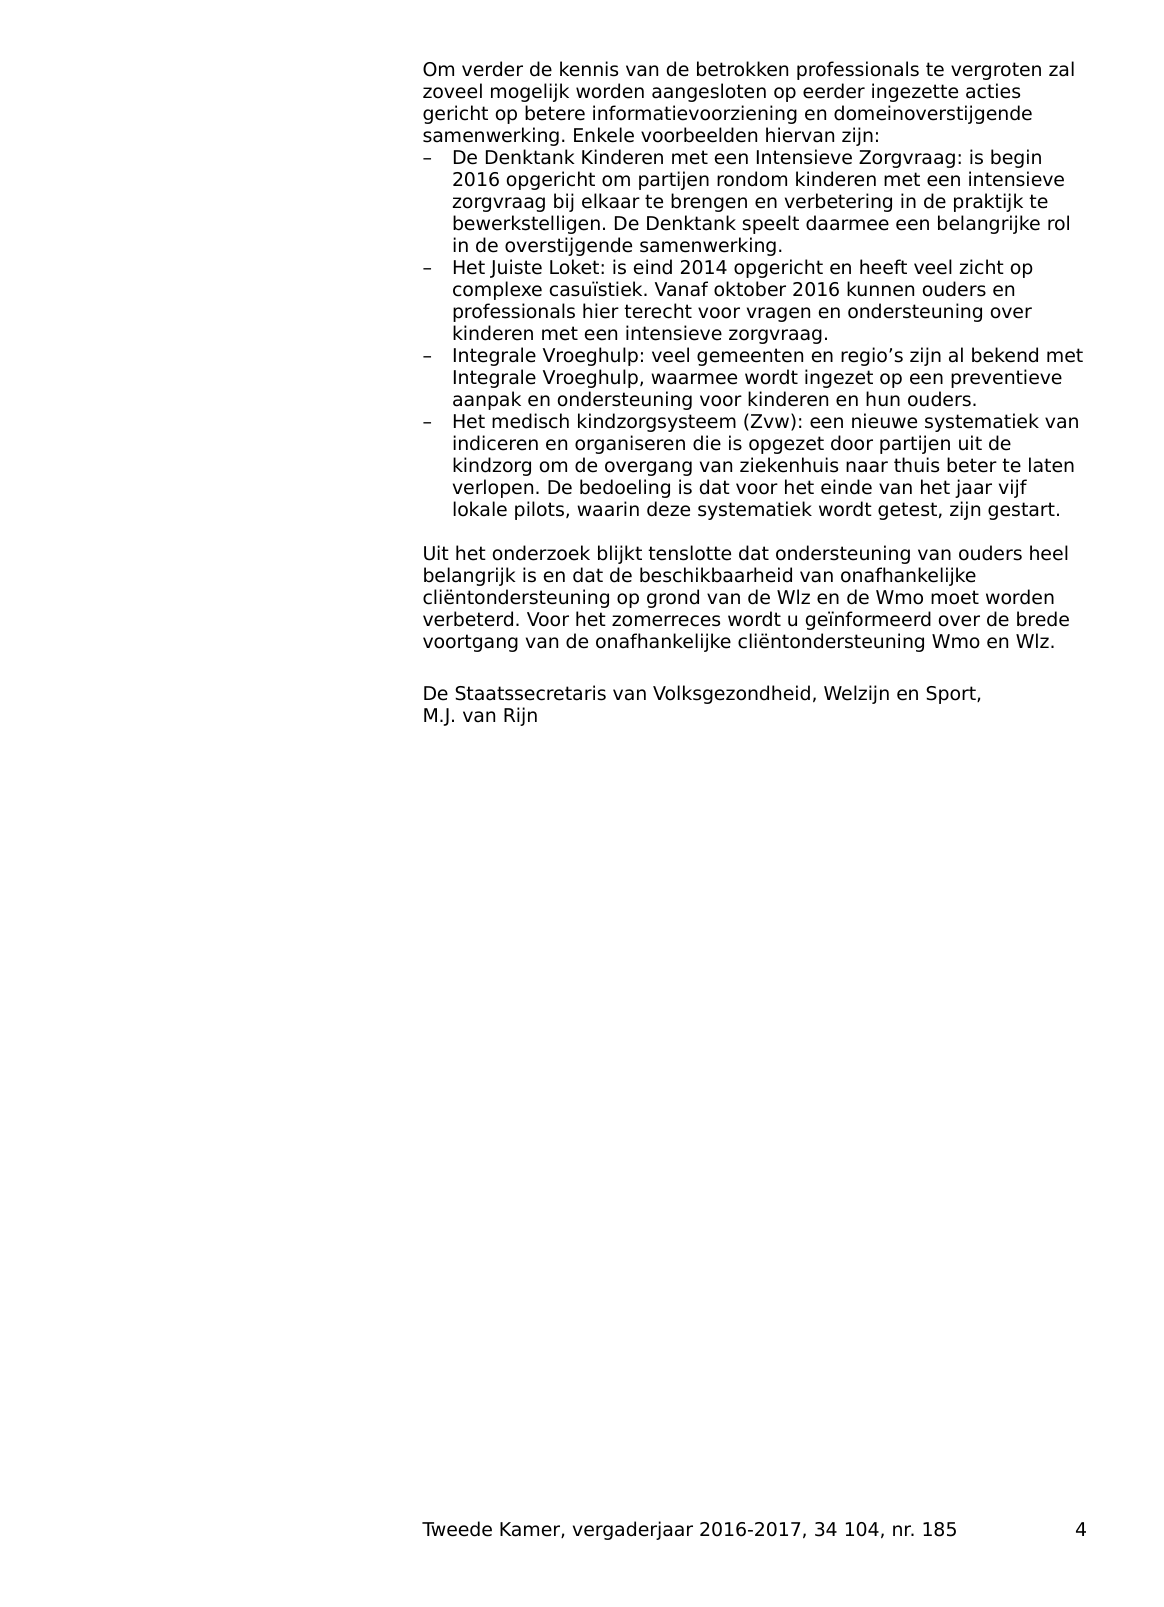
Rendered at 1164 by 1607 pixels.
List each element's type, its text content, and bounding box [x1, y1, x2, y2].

text Uit het onderzoek blijkt tenslotte dat ondersteuning van ouders heel belangrijk is en dat de beschikbaarheid van onafhankelijke cliëntondersteuning op grond van de Wlz en de Wmo moet worden verbeterd. Voor het zomerreces wordt u geïnformeerd over de brede voortgang van de onafhankelijke cliëntondersteuning Wmo en Wlz. [422, 543, 1087, 653]
text De Staatssecretaris van Volksgezondheid, Welzijn en Sport, M.J. van Rijn [422, 683, 1087, 727]
text – Het Juiste Loket: is eind 2014 opgericht en heeft veel zicht op complexe casuïstiek. Vanaf oktober 2016 kunnen ouders en professionals hier terecht voor vragen en ondersteuning over kinderen met een intensieve zorgvraag. [422, 257, 1087, 345]
text – Integrale Vroeghulp: veel gemeenten en regio’s zijn al bekend met Integrale Vroeghulp, waarmee wordt ingezet op een preventieve aanpak en ondersteuning voor kinderen en hun ouders. [422, 345, 1087, 411]
text – Het medisch kindzorgsysteem (Zvw): een nieuwe systematiek van indiceren en organiseren die is opgezet door partijen uit de kindzorg om de overgang van ziekenhuis naar thuis beter te laten verlopen. De bedoeling is dat voor het einde van het jaar vijf lokale pilots, waarin deze systematiek wordt getest, zijn gestart. [422, 411, 1087, 521]
text Om verder de kennis van de betrokken professionals te vergroten zal zoveel mogelijk worden aangesloten op eerder ingezette acties gericht op betere informatievoorziening en domeinoverstijgende samenwerking. Enkele voorbeelden hiervan zijn: [422, 59, 1087, 147]
text – De Denktank Kinderen met een Intensieve Zorgvraag: is begin 2016 opgericht om partijen rondom kinderen met een intensieve zorgvraag bij elkaar te brengen en verbetering in de praktijk te bewerkstelligen. De Denktank speelt daarmee een belangrijke rol in de overstijgende samenwerking. [422, 147, 1087, 257]
